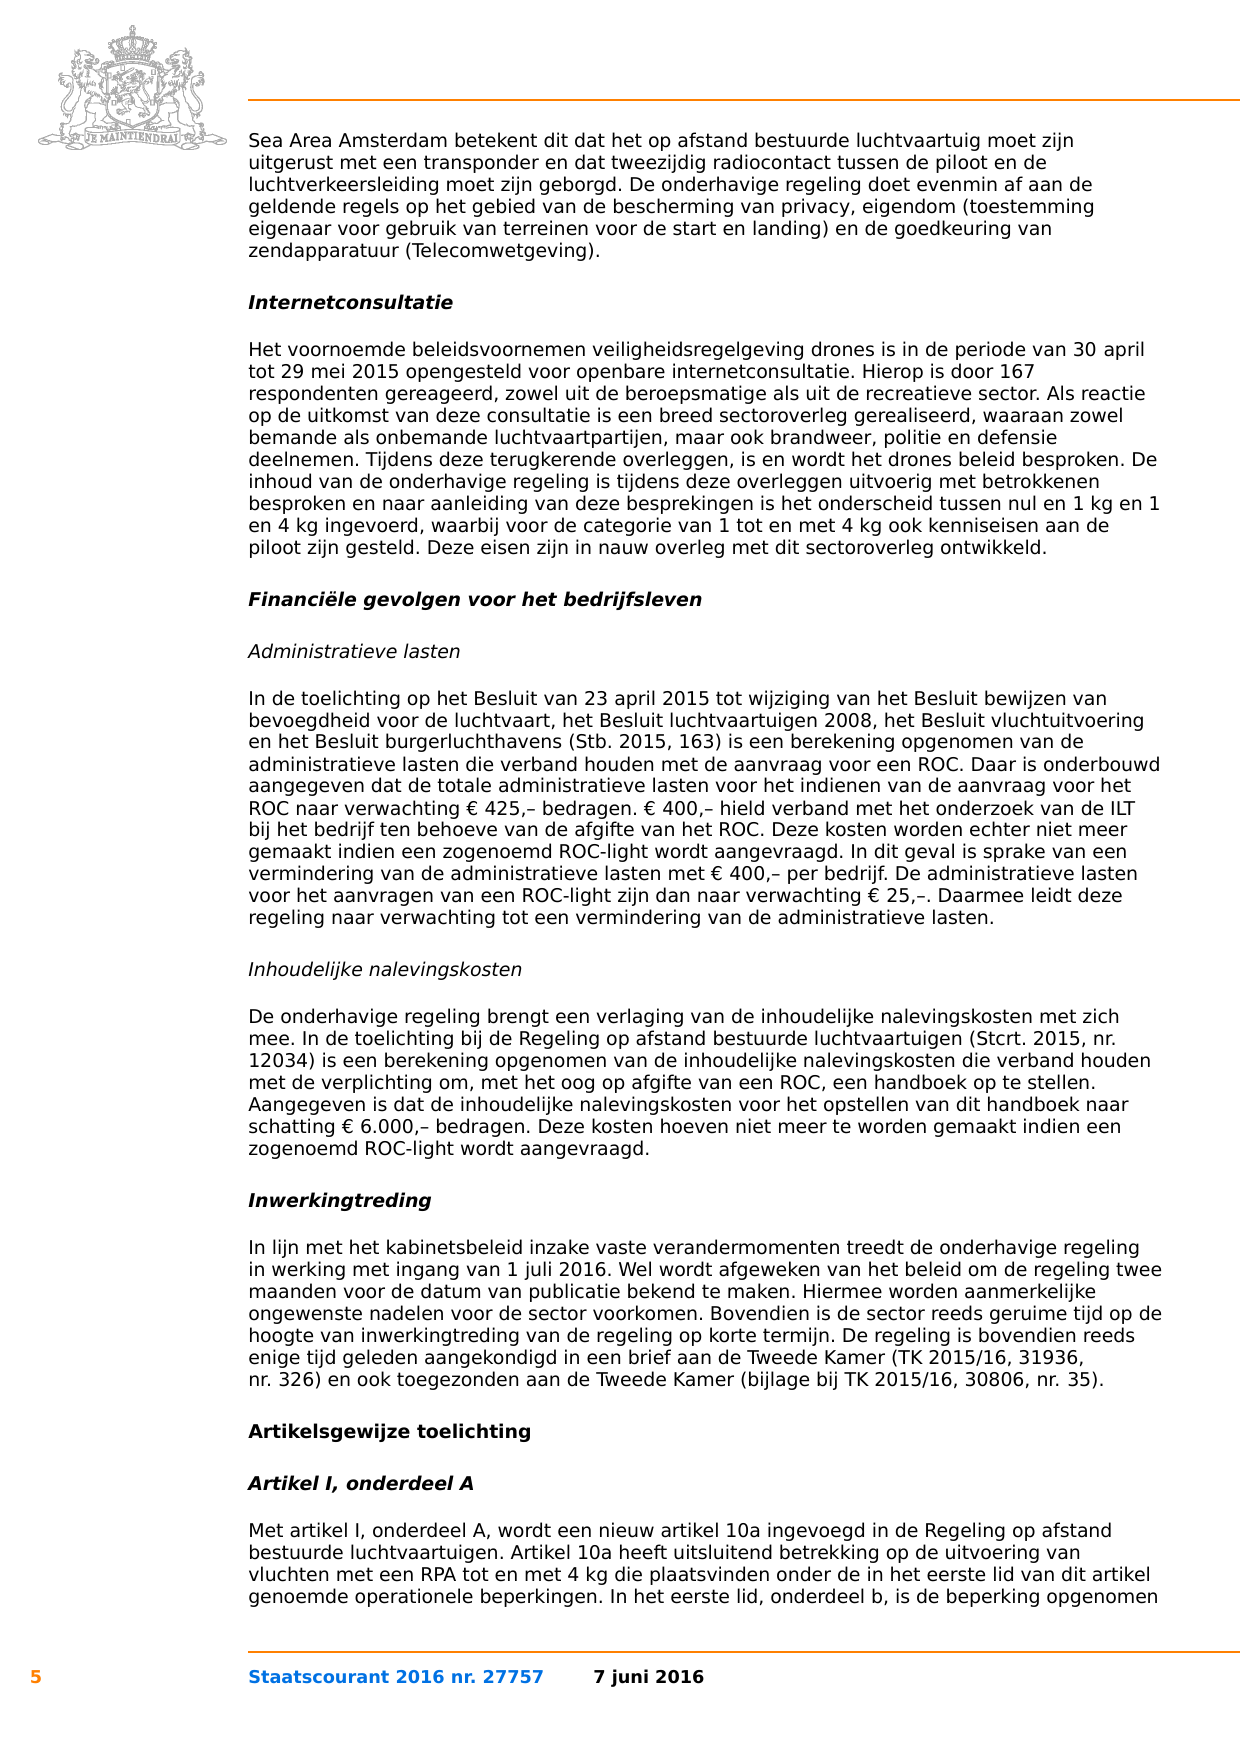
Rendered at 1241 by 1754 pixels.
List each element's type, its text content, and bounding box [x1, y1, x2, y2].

subtitle Inhoudelijke nalevingskosten [248, 959, 1163, 981]
subtitle Financiële gevolgen voor het bedrijfsleven [248, 588, 1163, 611]
text In de toelichting op het Besluit van 23 april 2015 tot wijziging van het Besluit bewijzen van bevoegdheid voor de luchtvaart, het Besluit luchtvaartuigen 2008, het Besluit vluchtuitvoering en het Besluit burgerluchthavens (Stb. 2015, 163) is een berekening opgenomen van de administratieve lasten die verband houden met de aanvraag voor een ROC. Daar is onderbouwd aangegeven dat de totale administratieve lasten voor het indienen van de aanvraag voor het ROC naar verwachting € 425,– bedragen. € 400,– hield verband met het onderzoek van de ILT bij het bedrijf ten behoeve van de afgifte van het ROC. Deze kosten worden echter niet meer gemaakt indien een zogenoemd ROC-light wordt aangevraagd. In dit geval is sprake van een vermindering van de administratieve lasten met € 400,– per bedrijf. De administratieve lasten voor het aanvragen van een ROC-light zijn dan naar verwachting € 25,–. Daarmee leidt deze regeling naar verwachting tot een vermindering van de administratieve lasten. [248, 687, 1163, 929]
subtitle Artikel I, onderdeel A [248, 1473, 1163, 1495]
text Sea Area Amsterdam betekent dit dat het op afstand bestuurde luchtvaartuig moet zijn uitgerust met een transponder en dat tweezijdig radiocontact tussen de piloot en de luchtverkeersleiding moet zijn geborgd. De onderhavige regeling doet evenmin af aan de geldende regels op het gebied van de bescherming van privacy, eigendom (toestemming eigenaar voor gebruik van terreinen voor de start en landing) en de goedkeuring van zendapparatuur (Telecomwetgeving). [248, 130, 1163, 262]
subtitle Inwerkingtreding [248, 1190, 1163, 1212]
text In lijn met het kabinetsbeleid inzake vaste verandermomenten treedt de onderhavige regeling in werking met ingang van 1 juli 2016. Wel wordt afgeweken van het beleid om de regeling twee maanden voor de datum van publicatie bekend te maken. Hiermee worden aanmerkelijke ongewenste nadelen voor de sector voorkomen. Bovendien is de sector reeds geruime tijd op de hoogte van inwerkingtreding van de regeling op korte termijn. De regeling is bovendien reeds enige tijd geleden aangekondigd in een brief aan de Tweede Kamer (TK 2015/16, 31936, nr. 326) en ook toegezonden aan de Tweede Kamer (bijlage bij TK 2015/16, 30806, nr. 35). [248, 1237, 1163, 1391]
picture [38, 25, 227, 150]
subtitle Internetconsultatie [248, 292, 1163, 314]
text De onderhavige regeling brengt een verlaging van de inhoudelijke nalevingskosten met zich mee. In de toelichting bij de Regeling op afstand bestuurde luchtvaartuigen (Stcrt. 2015, nr. 12034) is een berekening opgenomen van de inhoudelijke nalevingskosten die verband houden met de verplichting om, met het oog op afgifte van een ROC, een handboek op te stellen. Aangegeven is dat de inhoudelijke nalevingskosten voor het opstellen van dit handboek naar schatting € 6.000,– bedragen. Deze kosten hoeven niet meer te worden gemaakt indien een zogenoemd ROC-light wordt aangevraagd. [248, 1006, 1163, 1160]
subtitle Administratieve lasten [248, 641, 1163, 662]
text Het voornoemde beleidsvoornemen veiligheidsregelgeving drones is in de periode van 30 april tot 29 mei 2015 opengesteld voor openbare internetconsultatie. Hierop is door 167 respondenten gereageerd, zowel uit de beroepsmatige als uit de recreatieve sector. Als reactie op de uitkomst van deze consultatie is een breed sectoroverleg gerealiseerd, waaraan zowel bemande als onbemande luchtvaartpartijen, maar ook brandweer, politie en defensie deelnemen. Tijdens deze terugkerende overleggen, is en wordt het drones beleid besproken. De inhoud van de onderhavige regeling is tijdens deze overleggen uitvoerig met betrokkenen besproken en naar aanleiding van deze besprekingen is het onderscheid tussen nul en 1 kg en 1 en 4 kg ingevoerd, waarbij voor de categorie van 1 tot en met 4 kg ook kenniseisen aan de piloot zijn gesteld. Deze eisen zijn in nauw overleg met dit sectoroverleg ontwikkeld. [248, 339, 1163, 558]
subtitle Artikelsgewijze toelichting [248, 1421, 1163, 1443]
text Met artikel I, onderdeel A, wordt een nieuw artikel 10a ingevoegd in de Regeling op afstand bestuurde luchtvaartuigen. Artikel 10a heeft uitsluitend betrekking op de uitvoering van vluchten met een RPA tot en met 4 kg die plaatsvinden onder de in het eerste lid van dit artikel genoemde operationele beperkingen. In het eerste lid, onderdeel b, is de beperking opgenomen [248, 1520, 1163, 1608]
